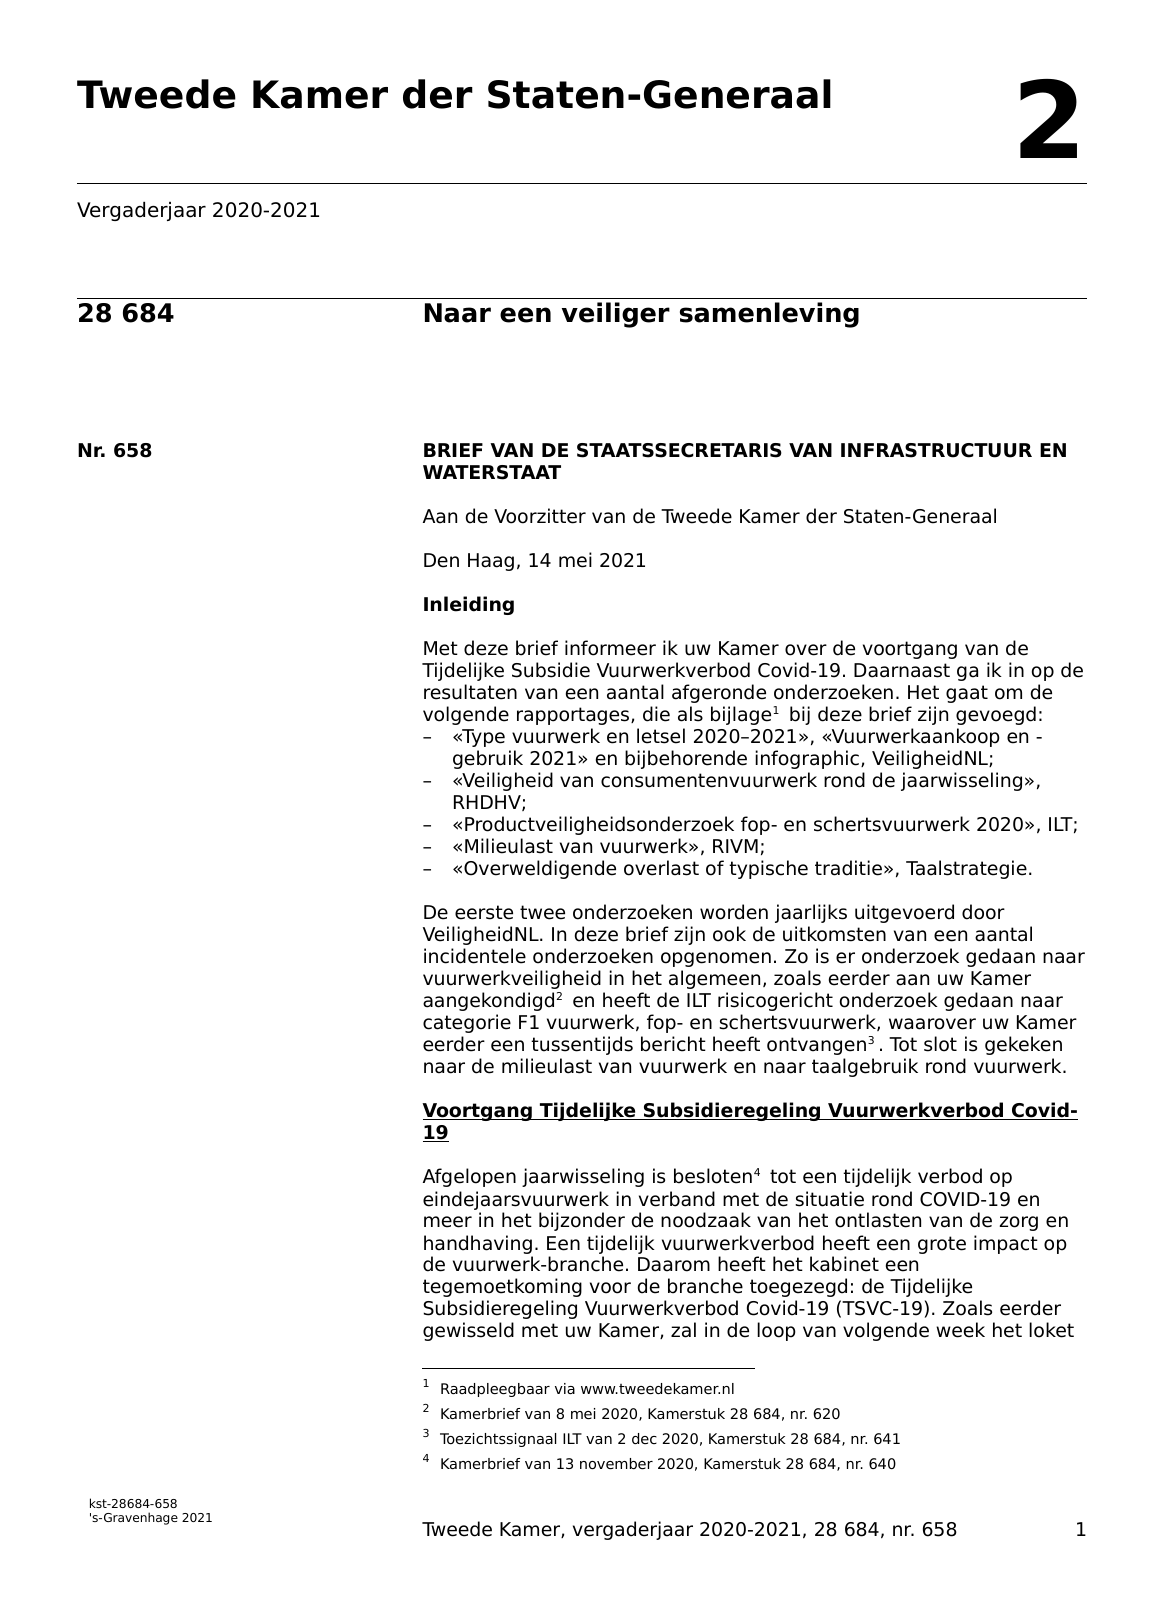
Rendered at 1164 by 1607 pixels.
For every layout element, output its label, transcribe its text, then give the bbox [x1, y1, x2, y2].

text – «Overweldigende overlast of typische traditie», Taalstrategie. [422, 858, 1087, 880]
text Raadpleegbaar via www.tweedekamer.nl [422, 1377, 1087, 1399]
text 's-Gravenhage 2021 [88, 1511, 323, 1525]
subtitle 28 684 Naar een veiliger samenleving [77, 299, 1087, 329]
text – «Productveiligheidsonderzoek fop- en schertsvuurwerk 2020», ILT; [422, 814, 1087, 836]
text Kamerbrief van 8 mei 2020, Kamerstuk 28 684, nr. 620 [422, 1402, 1087, 1424]
table_header 2 [886, 59, 1087, 183]
text – «Type vuurwerk en letsel 2020–2021», «Vuurwerkaankoop en -gebruik 2021» en bijbehorende infographic, VeiligheidNL; [422, 726, 1087, 770]
text Afgelopen jaarwisseling is besloten tot een tijdelijk verbod op eindejaarsvuurwerk in verband met de situatie rond COVID-19 en meer in het bijzonder de noodzaak van het ontlasten van de zorg en handhaving. Een tijdelijk vuurwerkverbod heeft een grote impact op de vuurwerk-branche. Daarom heeft het kabinet een tegemoetkoming voor de branche toegezegd: de Tijdelijke Subsidieregeling Vuurwerkverbod Covid-19 (TSVC-19). Zoals eerder gewisseld met uw Kamer, zal in de loop van volgende week het loket [422, 1166, 1087, 1342]
text – «Milieulast van vuurwerk», RIVM; [422, 836, 1087, 858]
text – «Veiligheid van consumentenvuurwerk rond de jaarwisseling», RHDHV; [422, 770, 1087, 814]
text kst-28684-658 [88, 1497, 323, 1511]
subtitle Inleiding [422, 594, 1087, 616]
text Met deze brief informeer ik uw Kamer over de voortgang van de Tijdelijke Subsidie Vuurwerkverbod Covid-19. Daarnaast ga ik in op de resultaten van een aantal afgeronde onderzoeken. Het gaat om de volgende rapportages, die als bijlage bij deze brief zijn gevoegd: [422, 638, 1087, 726]
subtitle Nr. 658 BRIEF VAN DE STAATSSECRETARIS VAN INFRASTRUCTUUR EN WATERSTAAT [77, 440, 1087, 484]
subtitle Voortgang Tijdelijke Subsidieregeling Vuurwerkverbod Covid-19 [422, 1100, 1087, 1144]
table_header Tweede Kamer der Staten-Generaal [77, 59, 886, 183]
text Den Haag, 14 mei 2021 [422, 550, 1087, 572]
text Kamerbrief van 13 november 2020, Kamerstuk 28 684, nr. 640 [422, 1452, 1087, 1474]
text De eerste twee onderzoeken worden jaarlijks uitgevoerd door VeiligheidNL. In deze brief zijn ook de uitkomsten van een aantal incidentele onderzoeken opgenomen. Zo is er onderzoek gedaan naar vuurwerkveiligheid in het algemeen, zoals eerder aan uw Kamer aangekondigd en heeft de ILT risicogericht onderzoek gedaan naar categorie F1 vuurwerk, fop- en schertsvuurwerk, waarover uw Kamer eerder een tussentijds bericht heeft ontvangen. Tot slot is gekeken naar de milieulast van vuurwerk en naar taalgebruik rond vuurwerk. [422, 902, 1087, 1078]
text Toezichtssignaal ILT van 2 dec 2020, Kamerstuk 28 684, nr. 641 [422, 1427, 1087, 1449]
text Aan de Voorzitter van de Tweede Kamer der Staten-Generaal [422, 506, 1087, 528]
table_cell Vergaderjaar 2020-2021 [77, 184, 1087, 298]
